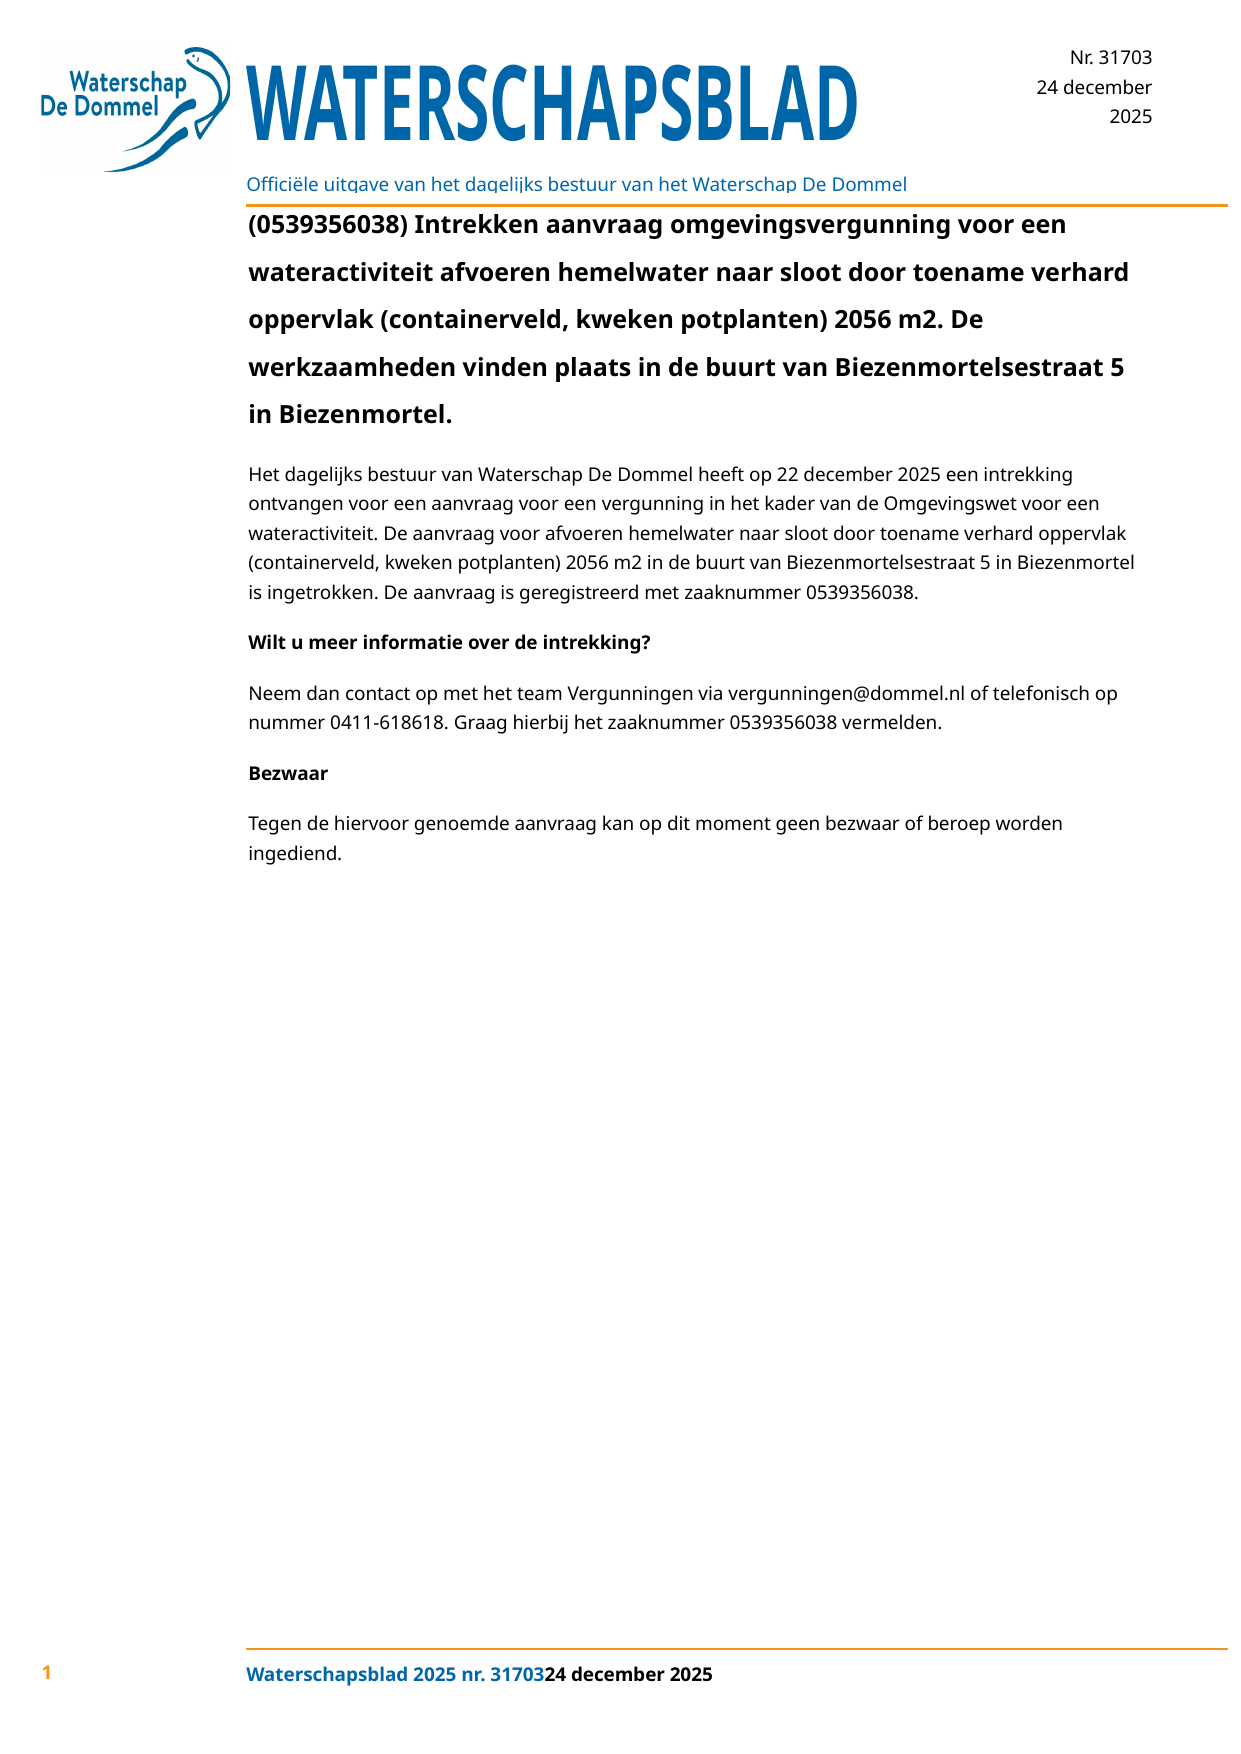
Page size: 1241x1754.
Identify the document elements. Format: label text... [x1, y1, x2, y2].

picture [204, 47, 231, 76]
text (0539356038) Intrekken aanvraag omgevingsvergunning voor een wateractiviteit afvoeren hemelwater naar sloot door toename verhard oppervlak (containerveld, kweken potplanten) 2056 m2. De werkzaamheden vinden plaats in de buurt van Biezenmortelsestraat 5 in Biezenmortel. [248, 207, 1152, 431]
picture [41, 47, 231, 172]
text Wilt u meer informatie over de intrekking? [248, 629, 1152, 655]
picture [198, 118, 210, 131]
text Tegen de hiervoor genoemde aanvraag kan op dit moment geen bezwaar of beroep worden ingediend. [248, 810, 1152, 866]
picture [45, 99, 51, 111]
text Bezwaar [248, 760, 1152, 786]
text Neem dan contact op met het team Vergunningen via vergunningen@dommel.nl of telefonisch op nummer 0411-618618. Graag hierbij het zaaknummer 0539356038 vermelden. [248, 680, 1152, 735]
text Het dagelijks bestuur van Waterschap De Dommel heeft op 22 december 2025 een intrekking ontvangen voor een aanvraag voor een vergunning in het kader van de Omgevingswet voor een wateractiviteit. De aanvraag voor afvoeren hemelwater naar sloot door toename verhard oppervlak (containerveld, kweken potplanten) 2056 m2 in de buurt van Biezenmortelsestraat 5 in Biezenmortel is ingetrokken. De aanvraag is geregistreerd met zaaknummer 0539356038. [248, 461, 1152, 605]
